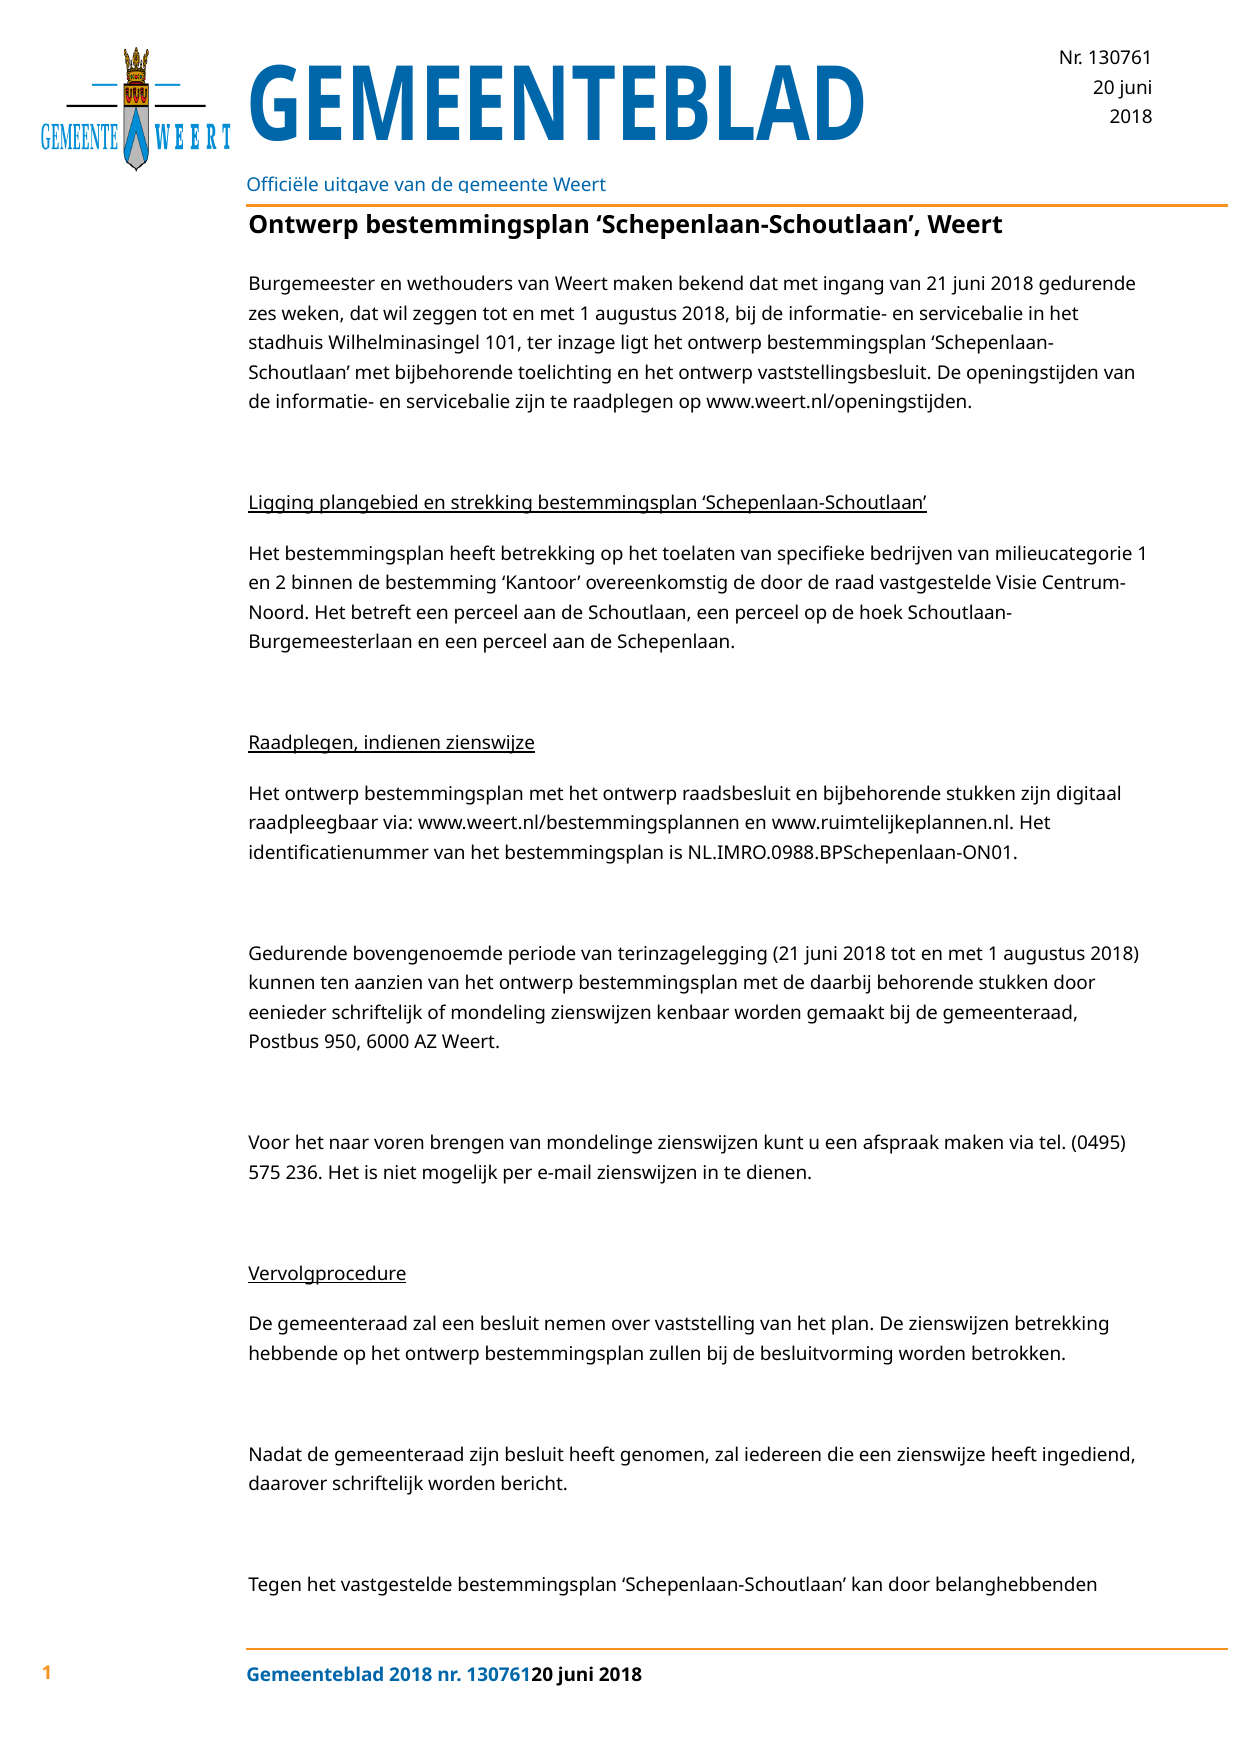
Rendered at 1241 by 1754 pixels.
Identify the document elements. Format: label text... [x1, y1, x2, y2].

text Burgemeester en wethouders van Weert maken bekend dat met ingang van 21 juni 2018 gedurende zes weken, dat wil zeggen tot en met 1 augustus 2018, bij de informatie- en servicebalie in het stadhuis Wilhelminasingel 101, ter inzage ligt het ontwerp bestemmingsplan ‘Schepenlaan-Schoutlaan’ met bijbehorende toelichting en het ontwerp vaststellingsbesluit. De openingstijden van de informatie- en servicebalie zijn te raadplegen op www.weert.nl/openingstijden. [248, 270, 1152, 414]
text Voor het naar voren brengen van mondelinge zienswijzen kunt u een afspraak maken via tel. (0495) 575 236. Het is niet mogelijk per e-mail zienswijzen in te dienen. [248, 1129, 1152, 1185]
text Het ontwerp bestemmingsplan met het ontwerp raadsbesluit en bijbehorende stukken zijn digitaal raadpleegbaar via: www.weert.nl/bestemmingsplannen en www.ruimtelijkeplannen.nl. Het identificatienummer van het bestemmingsplan is NL.IMRO.0988.BPSchepenlaan-ON01. [248, 780, 1152, 865]
text Ontwerp bestemmingsplan ‘Schepenlaan-Schoutlaan’, Weert [248, 207, 1152, 241]
text Raadplegen, indienen zienswijze [248, 729, 1152, 755]
text Gedurende bovengenoemde periode van terinzagelegging (21 juni 2018 tot en met 1 augustus 2018) kunnen ten aanzien van het ontwerp bestemmingsplan met de daarbij behorende stukken door eenieder schriftelijk of mondeling zienswijzen kenbaar worden gemaakt bij de gemeenteraad, Postbus 950, 6000 AZ Weert. [248, 940, 1152, 1054]
text De gemeenteraad zal een besluit nemen over vaststelling van het plan. De zienswijzen betrekking hebbende op het ontwerp bestemmingsplan zullen bij de besluitvorming worden betrokken. [248, 1310, 1152, 1366]
text Vervolgprocedure [248, 1260, 1152, 1286]
text Nadat de gemeenteraad zijn besluit heeft genomen, zal iedereen die een zienswijze heeft ingediend, daarover schriftelijk worden bericht. [248, 1441, 1152, 1496]
text Tegen het vastgestelde bestemmingsplan ‘Schepenlaan-Schoutlaan’ kan door belanghebbenden [248, 1571, 1152, 1597]
picture [41, 47, 231, 172]
text Het bestemmingsplan heeft betrekking op het toelaten van specifieke bedrijven van milieucategorie 1 en 2 binnen de bestemming ‘Kantoor’ overeenkomstig de door de raad vastgestelde Visie Centrum-Noord. Het betreft een perceel aan de Schoutlaan, een perceel op de hoek Schoutlaan-Burgemeesterlaan en een perceel aan de Schepenlaan. [248, 540, 1152, 654]
text Ligging plangebied en strekking bestemmingsplan ‘Schepenlaan-Schoutlaan’ [248, 489, 1152, 515]
